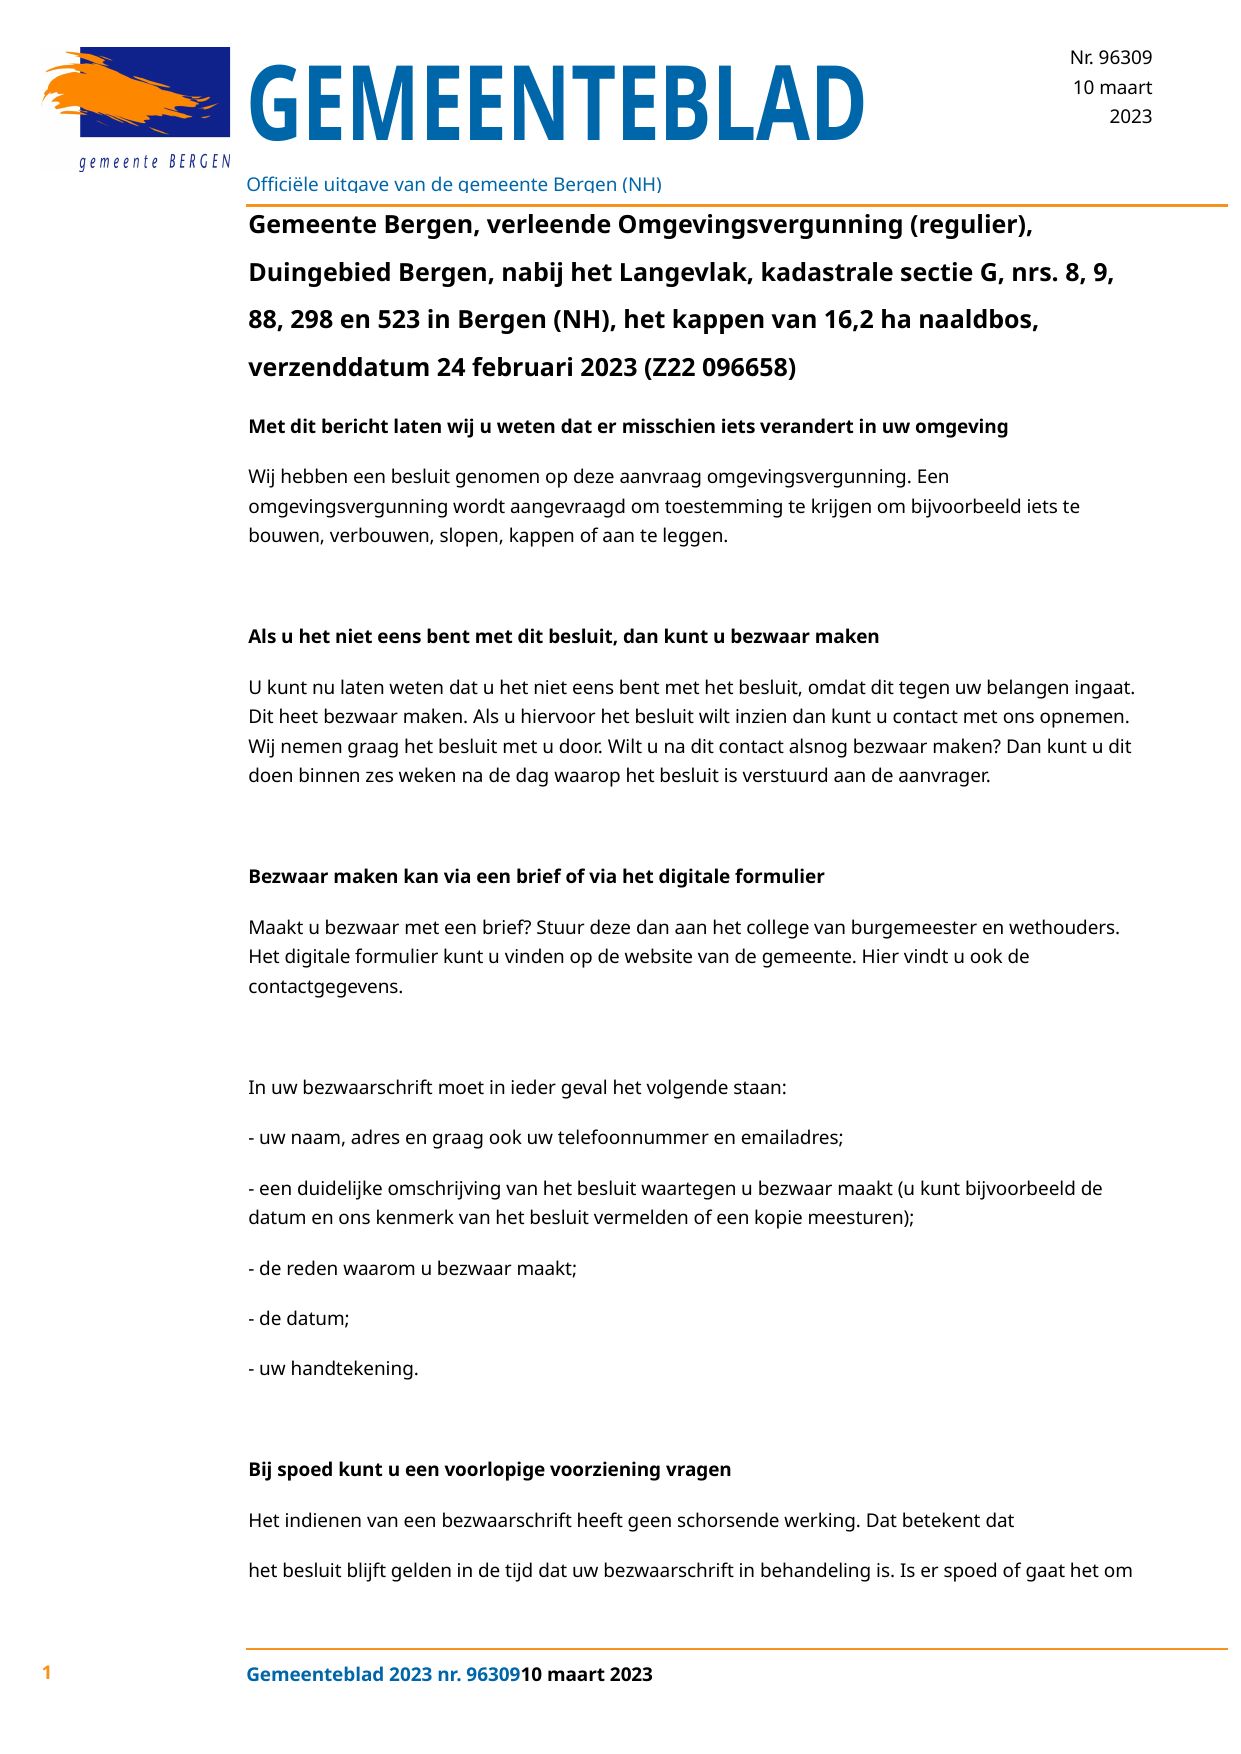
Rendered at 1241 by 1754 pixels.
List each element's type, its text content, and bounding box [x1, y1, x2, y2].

text Bezwaar maken kan via een brief of via het digitale formulier [248, 863, 1152, 889]
text Het indienen van een bezwaarschrift heeft geen schorsende werking. Dat betekent dat [248, 1507, 1152, 1533]
text Met dit bericht laten wij u weten dat er misschien iets verandert in uw omgeving [248, 413, 1152, 439]
text het besluit blijft gelden in de tijd dat uw bezwaarschrift in behandeling is. Is er spoed of gaat het om [248, 1557, 1152, 1583]
text Wij hebben een besluit genomen op deze aanvraag omgevingsvergunning. Een omgevingsvergunning wordt aangevraagd om toestemming te krijgen om bijvoorbeeld iets te bouwen, verbouwen, slopen, kappen of aan te leggen. [248, 463, 1152, 548]
text - een duidelijke omschrijving van het besluit waartegen u bezwaar maakt (u kunt bijvoorbeeld de datum en ons kenmerk van het besluit vermelden of een kopie meesturen); [248, 1175, 1152, 1230]
text In uw bezwaarschrift moet in ieder geval het volgende staan: [248, 1074, 1152, 1100]
text - de datum; [248, 1305, 1152, 1331]
picture [41, 47, 231, 172]
text - de reden waarom u bezwaar maakt; [248, 1255, 1152, 1281]
text Gemeente Bergen, verleende Omgevingsvergunning (regulier), Duingebied Bergen, nabij het Langevlak, kadastrale sectie G, nrs. 8, 9, 88, 298 en 523 in Bergen (NH), het kappen van 16,2 ha naaldbos, verzenddatum 24 februari 2023 (Z22 096658) [248, 207, 1152, 384]
text Bij spoed kunt u een voorlopige voorziening vragen [248, 1456, 1152, 1482]
text U kunt nu laten weten dat u het niet eens bent met het besluit, omdat dit tegen uw belangen ingaat. Dit heet bezwaar maken. Als u hiervoor het besluit wilt inzien dan kunt u contact met ons opnemen. Wij nemen graag het besluit met u door. Wilt u na dit contact alsnog bezwaar maken? Dan kunt u dit doen binnen zes weken na de dag waarop het besluit is verstuurd aan de aanvrager. [248, 674, 1152, 788]
text Als u het niet eens bent met dit besluit, dan kunt u bezwaar maken [248, 623, 1152, 649]
text Maakt u bezwaar met een brief? Stuur deze dan aan het college van burgemeester en wethouders. Het digitale formulier kunt u vinden op de website van de gemeente. Hier vindt u ook de contactgegevens. [248, 914, 1152, 999]
text - uw naam, adres en graag ook uw telefoonnummer en emailadres; [248, 1124, 1152, 1150]
text - uw handtekening. [248, 1356, 1152, 1381]
